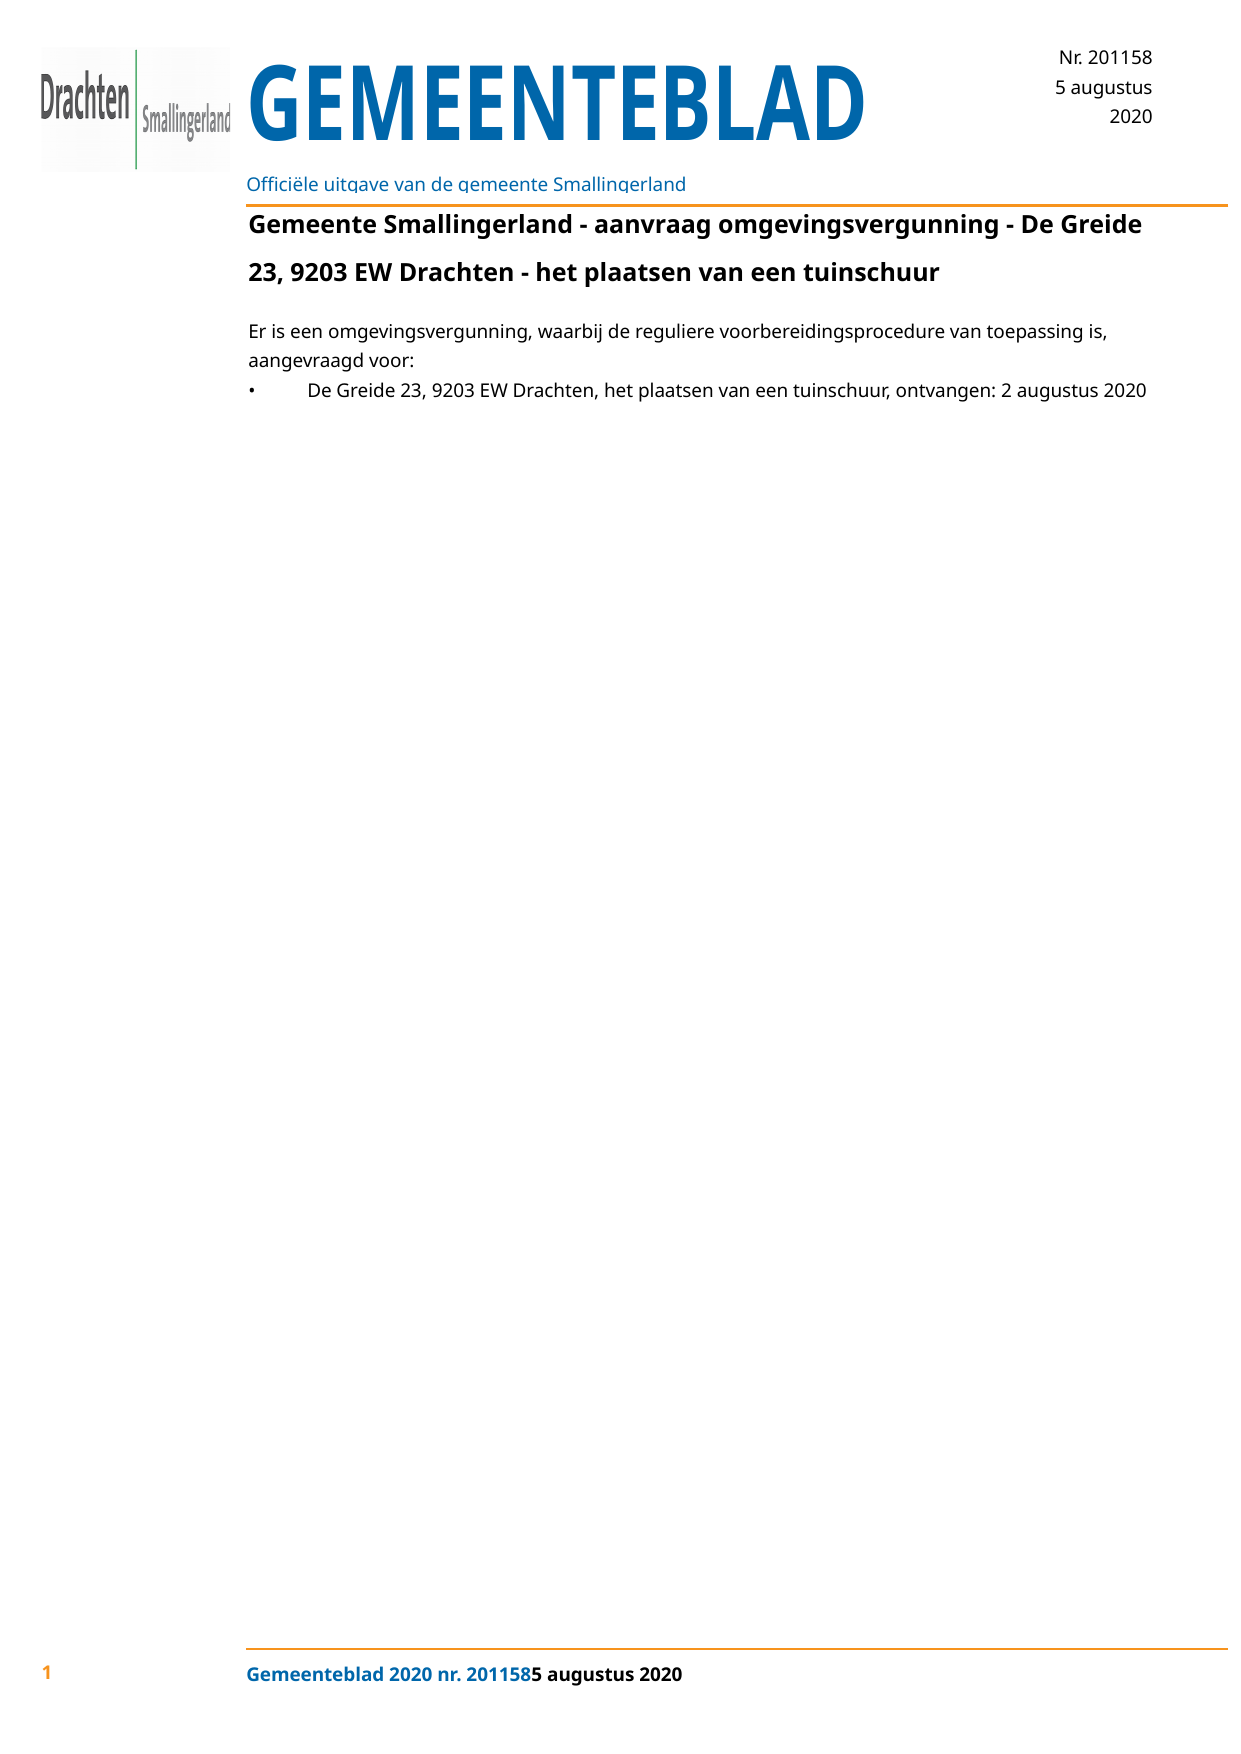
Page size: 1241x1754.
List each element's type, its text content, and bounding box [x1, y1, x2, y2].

text Gemeente Smallingerland - aanvraag omgevingsvergunning - De Greide 23, 9203 EW Drachten - het plaatsen van een tuinschuur [248, 207, 1152, 288]
list De Greide 23, 9203 EW Drachten, het plaatsen van een tuinschuur, ontvangen: 2 augustus 2020 [248, 377, 1152, 403]
picture [41, 47, 231, 172]
text Er is een omgevingsvergunning, waarbij de reguliere voorbereidingsprocedure van toepassing is, aangevraagd voor: [248, 318, 1152, 373]
